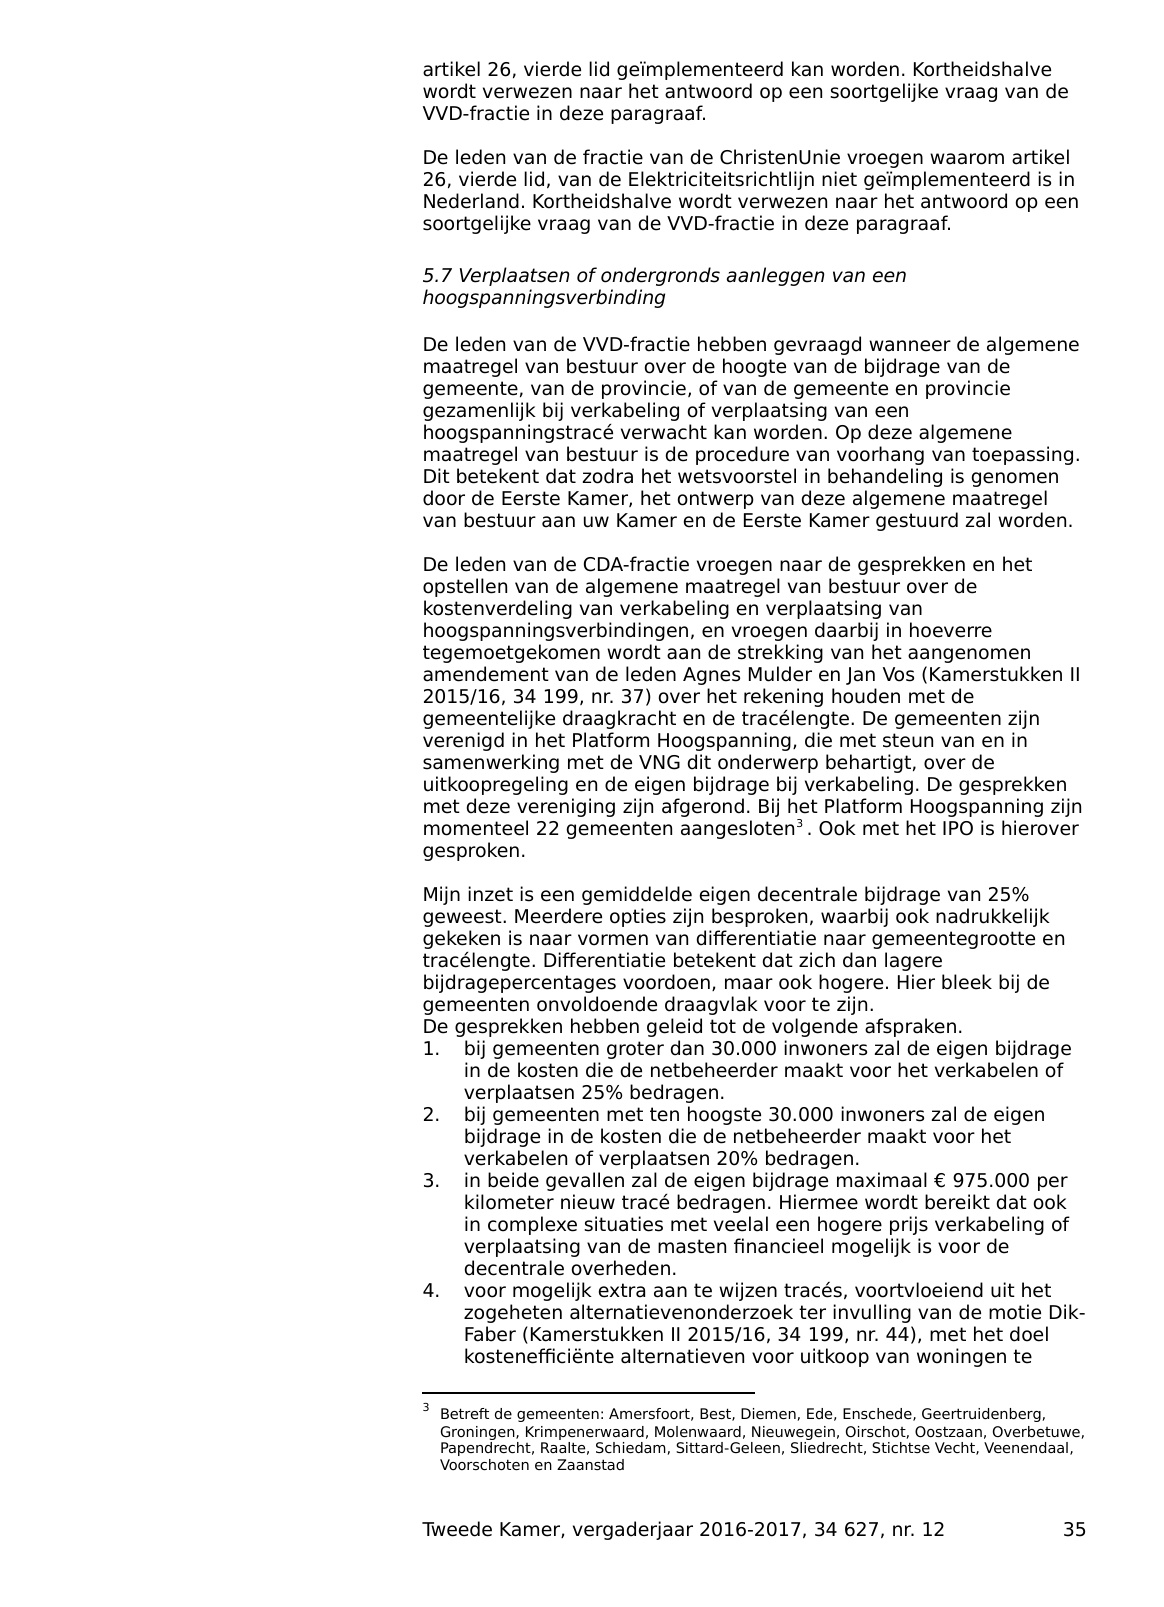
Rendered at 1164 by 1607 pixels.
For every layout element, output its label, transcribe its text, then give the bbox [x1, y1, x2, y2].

text 3. in beide gevallen zal de eigen bijdrage maximaal € 975.000 per kilometer nieuw tracé bedragen. Hiermee wordt bereikt dat ook in complexe situaties met veelal een hogere prijs verkabeling of verplaatsing van de masten financieel mogelijk is voor de decentrale overheden. [422, 1170, 1087, 1279]
text De gesprekken hebben geleid tot de volgende afspraken. [422, 1016, 1087, 1038]
text 1. bij gemeenten groter dan 30.000 inwoners zal de eigen bijdrage in de kosten die de netbeheerder maakt voor het verkabelen of verplaatsen 25% bedragen. [422, 1038, 1087, 1104]
text De leden van de VVD-fractie hebben gevraagd wanneer de algemene maatregel van bestuur over de hoogte van de bijdrage van de gemeente, van de provincie, of van de gemeente en provincie gezamenlijk bij verkabeling of verplaatsing van een hoogspanningstracé verwacht kan worden. Op deze algemene maatregel van bestuur is de procedure van voorhang van toepassing. Dit betekent dat zodra het wetsvoorstel in behandeling is genomen door de Eerste Kamer, het ontwerp van deze algemene maatregel van bestuur aan uw Kamer en de Eerste Kamer gestuurd zal worden. [422, 334, 1087, 532]
text 2. bij gemeenten met ten hoogste 30.000 inwoners zal de eigen bijdrage in de kosten die de netbeheerder maakt voor het verkabelen of verplaatsen 20% bedragen. [422, 1104, 1087, 1170]
text Betreft de gemeenten: Amersfoort, Best, Diemen, Ede, Enschede, Geertruidenberg, Groningen, Krimpenerwaard, Molenwaard, Nieuwegein, Oirschot, Oostzaan, Overbetuwe, Papendrecht, Raalte, Schiedam, Sittard-Geleen, Sliedrecht, Stichtse Vecht, Veenendaal, Voorschoten en Zaanstad [422, 1402, 1087, 1474]
text De leden van de CDA-fractie vroegen naar de gesprekken en het opstellen van de algemene maatregel van bestuur over de kostenverdeling van verkabeling en verplaatsing van hoogspanningsverbindingen, en vroegen daarbij in hoeverre tegemoetgekomen wordt aan de strekking van het aangenomen amendement van de leden Agnes Mulder en Jan Vos (Kamerstukken II 2015/16, 34 199, nr. 37) over het rekening houden met de gemeentelijke draagkracht en de tracélengte. De gemeenten zijn verenigd in het Platform Hoogspanning, die met steun van en in samenwerking met de VNG dit onderwerp behartigt, over de uitkoopregeling en de eigen bijdrage bij verkabeling. De gesprekken met deze vereniging zijn afgerond. Bij het Platform Hoogspanning zijn momenteel 22 gemeenten aangesloten. Ook met het IPO is hierover gesproken. [422, 554, 1087, 862]
subtitle 5.7 Verplaatsen of ondergronds aanleggen van een hoogspanningsverbinding [422, 265, 1087, 309]
text 4. voor mogelijk extra aan te wijzen tracés, voortvloeiend uit het zogeheten alternatievenonderzoek ter invulling van de motie Dik-Faber (Kamerstukken II 2015/16, 34 199, nr. 44), met het doel kostenefficiënte alternatieven voor uitkoop van woningen te [422, 1279, 1087, 1367]
text artikel 26, vierde lid geïmplementeerd kan worden. Kortheidshalve wordt verwezen naar het antwoord op een soortgelijke vraag van de VVD-fractie in deze paragraaf. [422, 59, 1087, 125]
text De leden van de fractie van de ChristenUnie vroegen waarom artikel 26, vierde lid, van de Elektriciteitsrichtlijn niet geïmplementeerd is in Nederland. Kortheidshalve wordt verwezen naar het antwoord op een soortgelijke vraag van de VVD-fractie in deze paragraaf. [422, 147, 1087, 235]
text Mijn inzet is een gemiddelde eigen decentrale bijdrage van 25% geweest. Meerdere opties zijn besproken, waarbij ook nadrukkelijk gekeken is naar vormen van differentiatie naar gemeentegrootte en tracélengte. Differentiatie betekent dat zich dan lagere bijdragepercentages voordoen, maar ook hogere. Hier bleek bij de gemeenten onvoldoende draagvlak voor te zijn. [422, 884, 1087, 1016]
